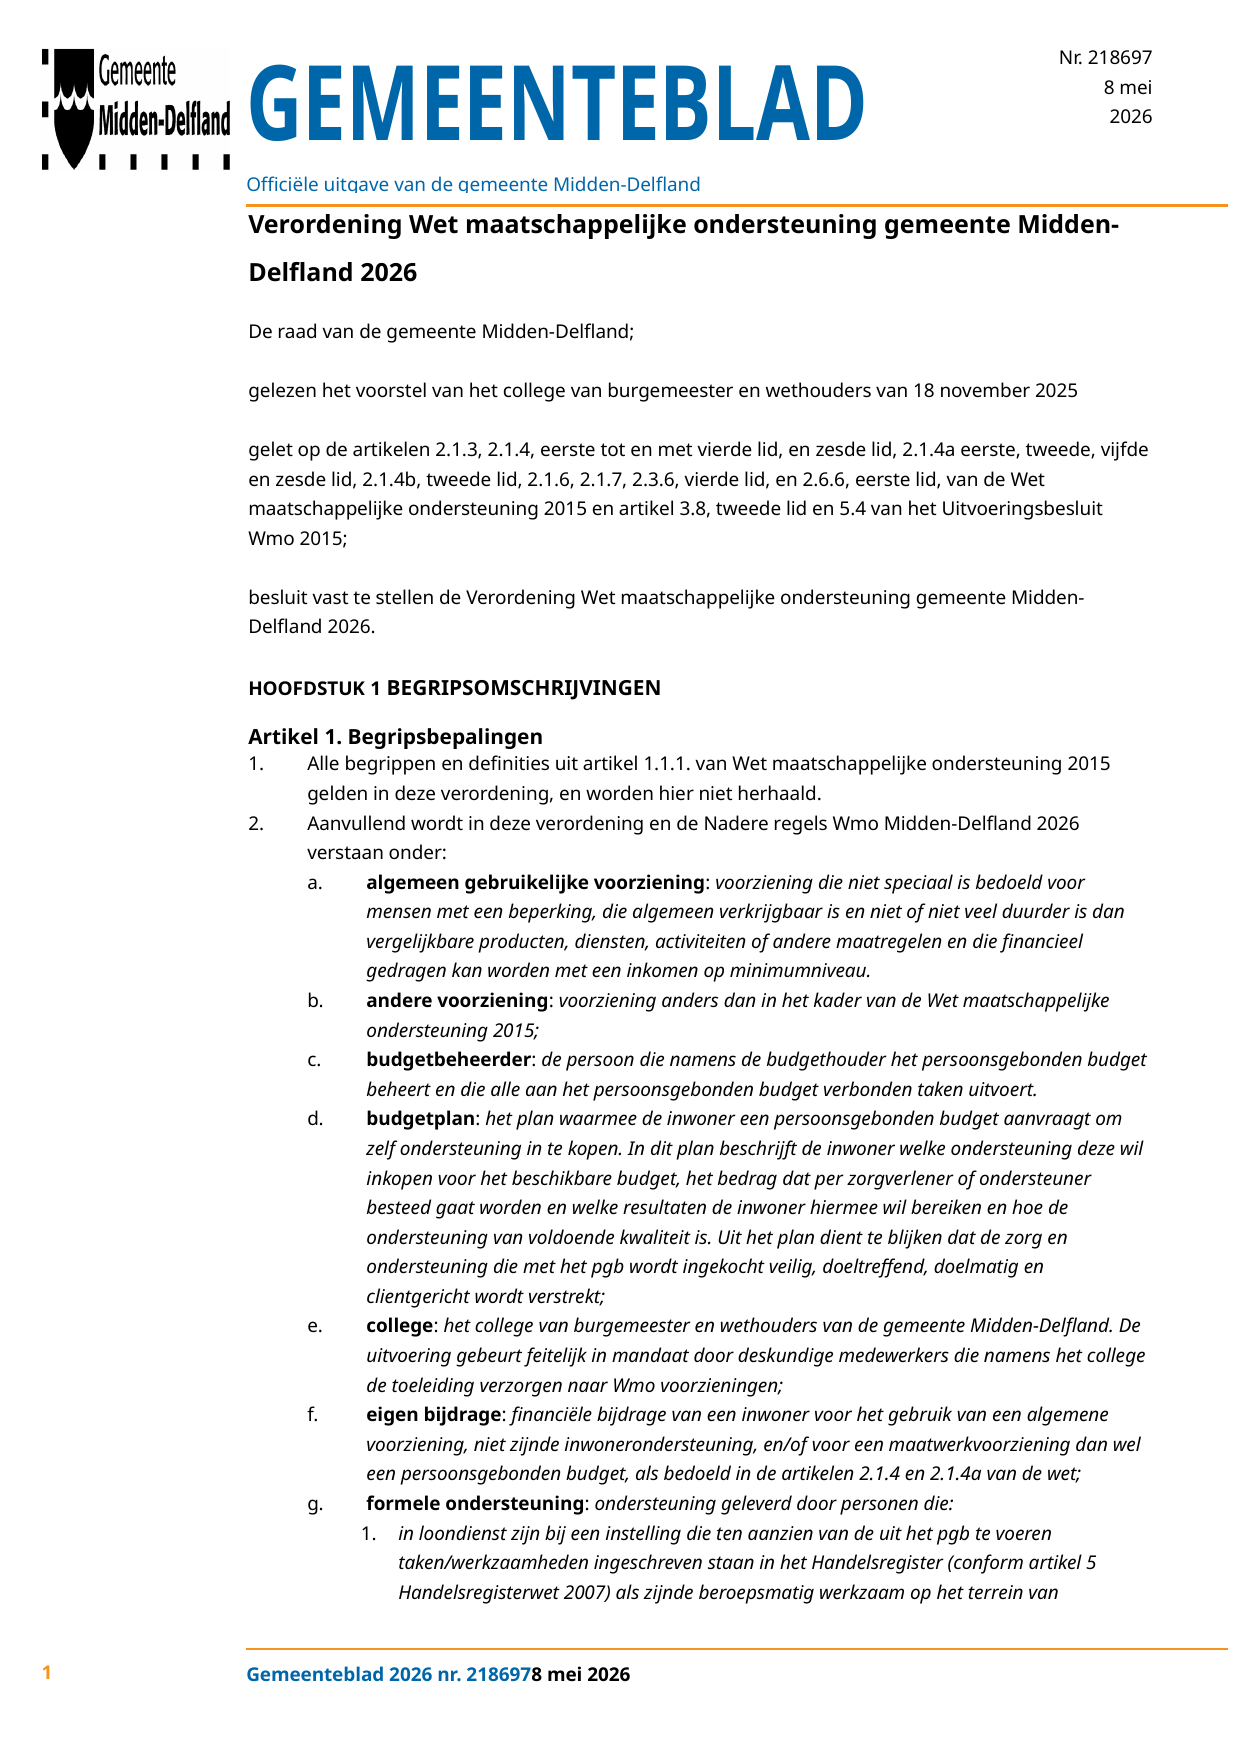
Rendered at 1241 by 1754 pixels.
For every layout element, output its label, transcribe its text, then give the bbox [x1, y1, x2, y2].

list eigen bijdrage: financiële bijdrage van een inwoner voor het gebruik van een algemene voorziening, niet zijnde inwonerondersteuning, en/of voor een maatwerkvoorziening dan wel een persoonsgebonden budget, als bedoeld in de artikelen 2.1.4 en 2.1.4a van de wet; [307, 1401, 1152, 1486]
text gelezen het voorstel van het college van burgemeester en wethouders van 18 november 2025 [248, 377, 1152, 403]
list Aanvullend wordt in deze verordening en de Nadere regels Wmo Midden-Delfland 2026 verstaan onder: [248, 810, 1152, 865]
list budgetplan: het plan waarmee de inwoner een persoonsgebonden budget aanvraagt om zelf ondersteuning in te kopen. In dit plan beschrijft de inwoner welke ondersteuning deze wil inkopen voor het beschikbare budget, het bedrag dat per zorgverlener of ondersteuner besteed gaat worden en welke resultaten de inwoner hiermee wil bereiken en hoe de ondersteuning van voldoende kwaliteit is. Uit het plan dient te blijken dat de zorg en ondersteuning die met het pgb wordt ingekocht veilig, doeltreffend, doelmatig en clientgericht wordt verstrekt; [307, 1106, 1152, 1309]
picture [41, 47, 231, 172]
list algemeen gebruikelijke voorziening: voorziening die niet speciaal is bedoeld voor mensen met een beperking, die algemeen verkrijgbaar is en niet of niet veel duurder is dan vergelijkbare producten, diensten, activiteiten of andere maatregelen en die financieel gedragen kan worden met een inkomen op minimumniveau. [307, 869, 1152, 983]
text besluit vast te stellen de Verordening Wet maatschappelijke ondersteuning gemeente Midden-Delfland 2026. [248, 584, 1152, 639]
text De raad van de gemeente Midden-Delfland; [248, 318, 1152, 344]
text Artikel 1. Begripsbepalingen [248, 722, 1152, 751]
list budgetbeheerder: de persoon die namens de budgethouder het persoonsgebonden budget beheert en die alle aan het persoonsgebonden budget verbonden taken uitvoert. [307, 1046, 1152, 1102]
text Verordening Wet maatschappelijke ondersteuning gemeente Midden-Delfland 2026 [248, 207, 1152, 288]
list in loondienst zijn bij een instelling die ten aanzien van de uit het pgb te voeren taken/werkzaamheden ingeschreven staan in het Handelsregister (conform artikel 5 Handelsregisterwet 2007) als zijnde beroepsmatig werkzaam op het terrein van [361, 1520, 1152, 1605]
list college: het college van burgemeester en wethouders van de gemeente Midden-Delfland. De uitvoering gebeurt feitelijk in mandaat door deskundige medewerkers die namens het college de toeleiding verzorgen naar Wmo voorzieningen; [307, 1313, 1152, 1398]
text gelet op de artikelen 2.1.3, 2.1.4, eerste tot en met vierde lid, en zesde lid, 2.1.4a eerste, tweede, vijfde en zesde lid, 2.1.4b, tweede lid, 2.1.6, 2.1.7, 2.3.6, vierde lid, en 2.6.6, eerste lid, van de Wet maatschappelijke ondersteuning 2015 en artikel 3.8, tweede lid en 5.4 van het Uitvoeringsbesluit Wmo 2015; [248, 436, 1152, 551]
list andere voorziening: voorziening anders dan in het kader van de Wet maatschappelijke ondersteuning 2015; [307, 987, 1152, 1043]
list formele ondersteuning: ondersteuning geleverd door personen die: [307, 1490, 1152, 1516]
list Alle begrippen en definities uit artikel 1.1.1. van Wet maatschappelijke ondersteuning 2015 gelden in deze verordening, en worden hier niet herhaald. [248, 751, 1152, 806]
text HOOFDSTUK 1 BEGRIPSOMSCHRIJVINGEN [248, 673, 1152, 701]
